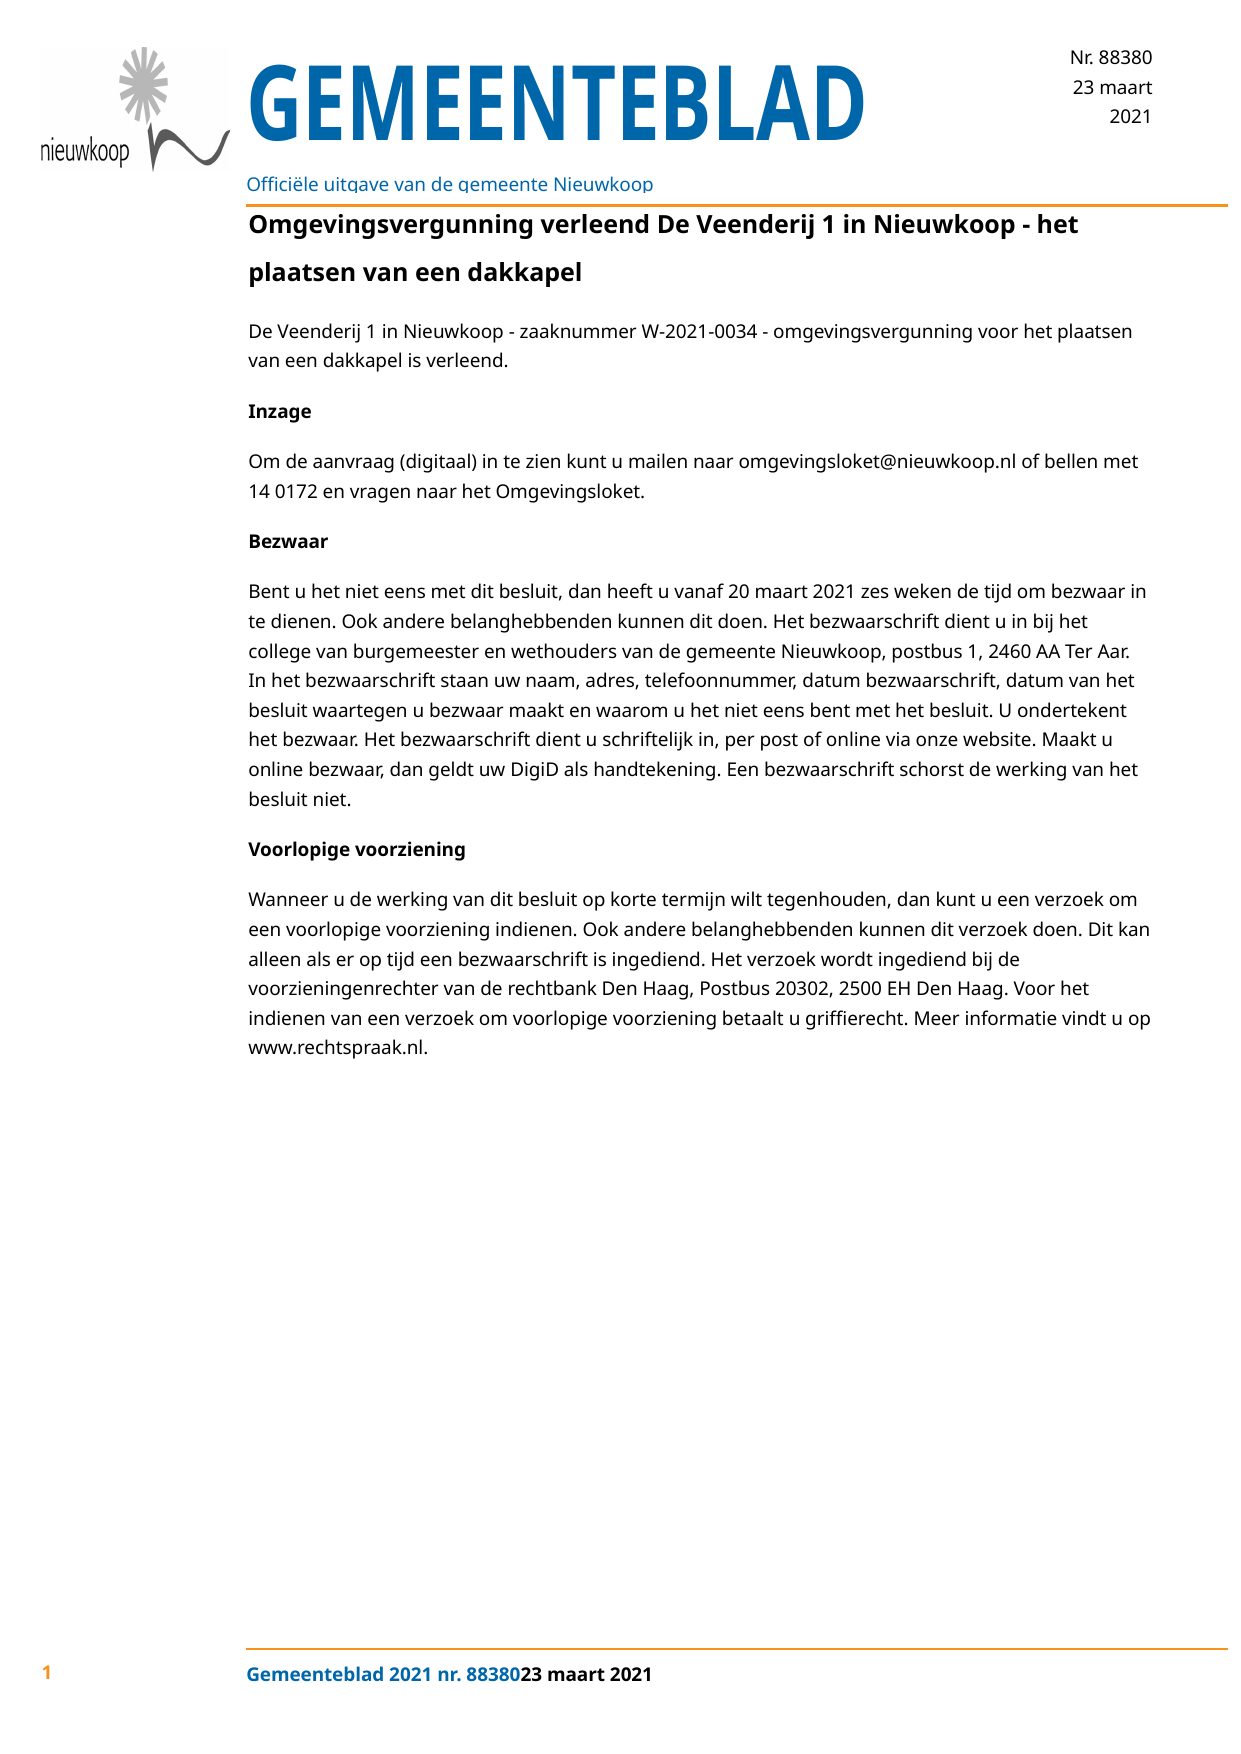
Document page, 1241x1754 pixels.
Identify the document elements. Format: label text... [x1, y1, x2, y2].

text Bezwaar [248, 528, 1152, 554]
text Wanneer u de werking van dit besluit op korte termijn wilt tegenhouden, dan kunt u een verzoek om een voorlopige voorziening indienen. Ook andere belanghebbenden kunnen dit verzoek doen. Dit kan alleen als er op tijd een bezwaarschrift is ingediend. Het verzoek wordt ingediend bij de voorzieningenrechter van de rechtbank Den Haag, Postbus 20302, 2500 EH Den Haag. Voor het indienen van een verzoek om voorlopige voorziening betaalt u griffierecht. Meer informatie vindt u op www.rechtspraak.nl. [248, 887, 1152, 1060]
picture [41, 47, 231, 172]
text De Veenderij 1 in Nieuwkoop - zaaknummer W-2021-0034 - omgevingsvergunning voor het plaatsen van een dakkapel is verleend. [248, 318, 1152, 373]
text Om de aanvraag (digitaal) in te zien kunt u mailen naar omgevingsloket@nieuwkoop.nl of bellen met 14 0172 en vragen naar het Omgevingsloket. [248, 448, 1152, 504]
text Inzage [248, 398, 1152, 424]
text Voorlopige voorziening [248, 836, 1152, 862]
text Bent u het niet eens met dit besluit, dan heeft u vanaf 20 maart 2021 zes weken de tijd om bezwaar in te dienen. Ook andere belanghebbenden kunnen dit doen. Het bezwaarschrift dient u in bij het college van burgemeester en wethouders van de gemeente Nieuwkoop, postbus 1, 2460 AA Ter Aar. In het bezwaarschrift staan uw naam, adres, telefoonnummer, datum bezwaarschrift, datum van het besluit waartegen u bezwaar maakt en waarom u het niet eens bent met het besluit. U ondertekent het bezwaar. Het bezwaarschrift dient u schriftelijk in, per post of online via onze website. Maakt u online bezwaar, dan geldt uw DigiD als handtekening. Een bezwaarschrift schorst de werking van het besluit niet. [248, 579, 1152, 812]
text Omgevingsvergunning verleend De Veenderij 1 in Nieuwkoop - het plaatsen van een dakkapel [248, 207, 1152, 288]
